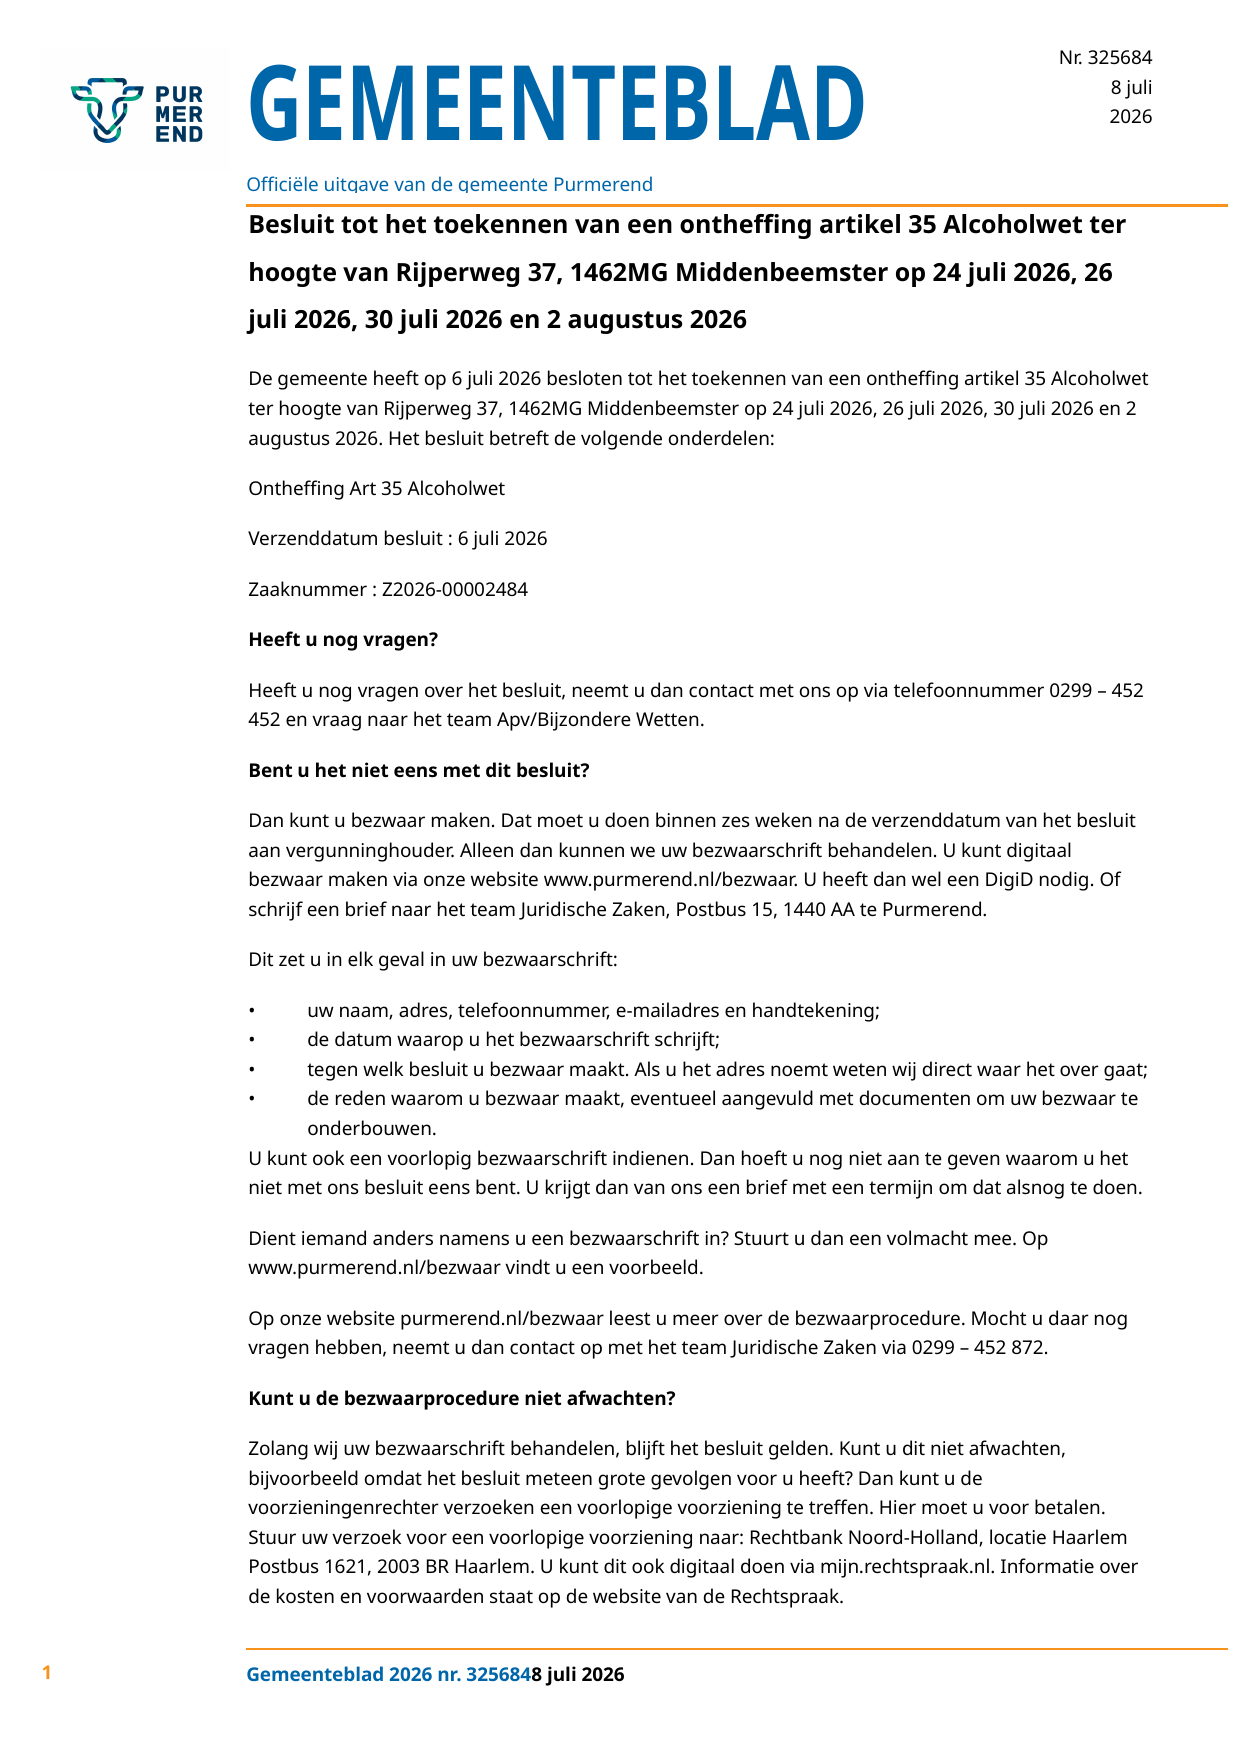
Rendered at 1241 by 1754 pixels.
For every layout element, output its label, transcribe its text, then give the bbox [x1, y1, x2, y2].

text Heeft u nog vragen over het besluit, neemt u dan contact met ons op via telefoonnummer 0299 – 452 452 en vraag naar het team Apv/Bijzondere Wetten. [248, 677, 1152, 732]
list uw naam, adres, telefoonnummer, e-mailadres en handtekening; [248, 997, 1152, 1022]
text Bent u het niet eens met dit besluit? [248, 757, 1152, 782]
text Zaaknummer : Z2026-00002484 [248, 576, 1152, 602]
text Dan kunt u bezwaar maken. Dat moet u doen binnen zes weken na de verzenddatum van het besluit aan vergunninghouder. Alleen dan kunnen we uw bezwaarschrift behandelen. U kunt digitaal bezwaar maken via onze website www.purmerend.nl/bezwaar. U heeft dan wel een DigiD nodig. Of schrijf een brief naar het team Juridische Zaken, Postbus 15, 1440 AA te Purmerend. [248, 807, 1152, 922]
list de reden waarom u bezwaar maakt, eventueel aangevuld met documenten om uw bezwaar te onderbouwen. [248, 1086, 1152, 1141]
text Ontheffing Art 35 Alcoholwet [248, 475, 1152, 501]
text Op onze website purmerend.nl/bezwaar leest u meer over de bezwaarprocedure. Mocht u daar nog vragen hebben, neemt u dan contact op met het team Juridische Zaken via 0299 – 452 872. [248, 1305, 1152, 1360]
text Heeft u nog vragen? [248, 626, 1152, 652]
text U kunt ook een voorlopig bezwaarschrift indienen. Dan hoeft u nog niet aan te geven waarom u het niet met ons besluit eens bent. U krijgt dan van ons een brief met een termijn om dat alsnog te doen. [248, 1145, 1152, 1200]
text Verzenddatum besluit : 6 juli 2026 [248, 526, 1152, 551]
picture [41, 47, 231, 172]
text Zolang wij uw bezwaarschrift behandelen, blijft het besluit gelden. Kunt u dit niet afwachten, bijvoorbeeld omdat het besluit meteen grote gevolgen voor u heeft? Dan kunt u de voorzieningenrechter verzoeken een voorlopige voorziening te treffen. Hier moet u voor betalen. Stuur uw verzoek voor een voorlopige voorziening naar: Rechtbank Noord-Holland, locatie Haarlem Postbus 1621, 2003 BR Haarlem. U kunt dit ook digitaal doen via mijn.rechtspraak.nl. Informatie over de kosten en voorwaarden staat op de website van de Rechtspraak. [248, 1435, 1152, 1609]
text Dit zet u in elk geval in uw bezwaarschrift: [248, 946, 1152, 972]
text Dient iemand anders namens u een bezwaarschrift in? Stuurt u dan een volmacht mee. Op www.purmerend.nl/bezwaar vindt u een voorbeeld. [248, 1225, 1152, 1280]
list de datum waarop u het bezwaarschrift schrijft; [248, 1026, 1152, 1052]
list tegen welk besluit u bezwaar maakt. Als u het adres noemt weten wij direct waar het over gaat; [248, 1056, 1152, 1082]
text Besluit tot het toekennen van een ontheffing artikel 35 Alcoholwet ter hoogte van Rijperweg 37, 1462MG Middenbeemster op 24 juli 2026, 26 juli 2026, 30 juli 2026 en 2 augustus 2026 [248, 207, 1152, 336]
text De gemeente heeft op 6 juli 2026 besloten tot het toekennen van een ontheffing artikel 35 Alcoholwet ter hoogte van Rijperweg 37, 1462MG Middenbeemster op 24 juli 2026, 26 juli 2026, 30 juli 2026 en 2 augustus 2026. Het besluit betreft de volgende onderdelen: [248, 366, 1152, 450]
text Kunt u de bezwaarprocedure niet afwachten? [248, 1385, 1152, 1410]
